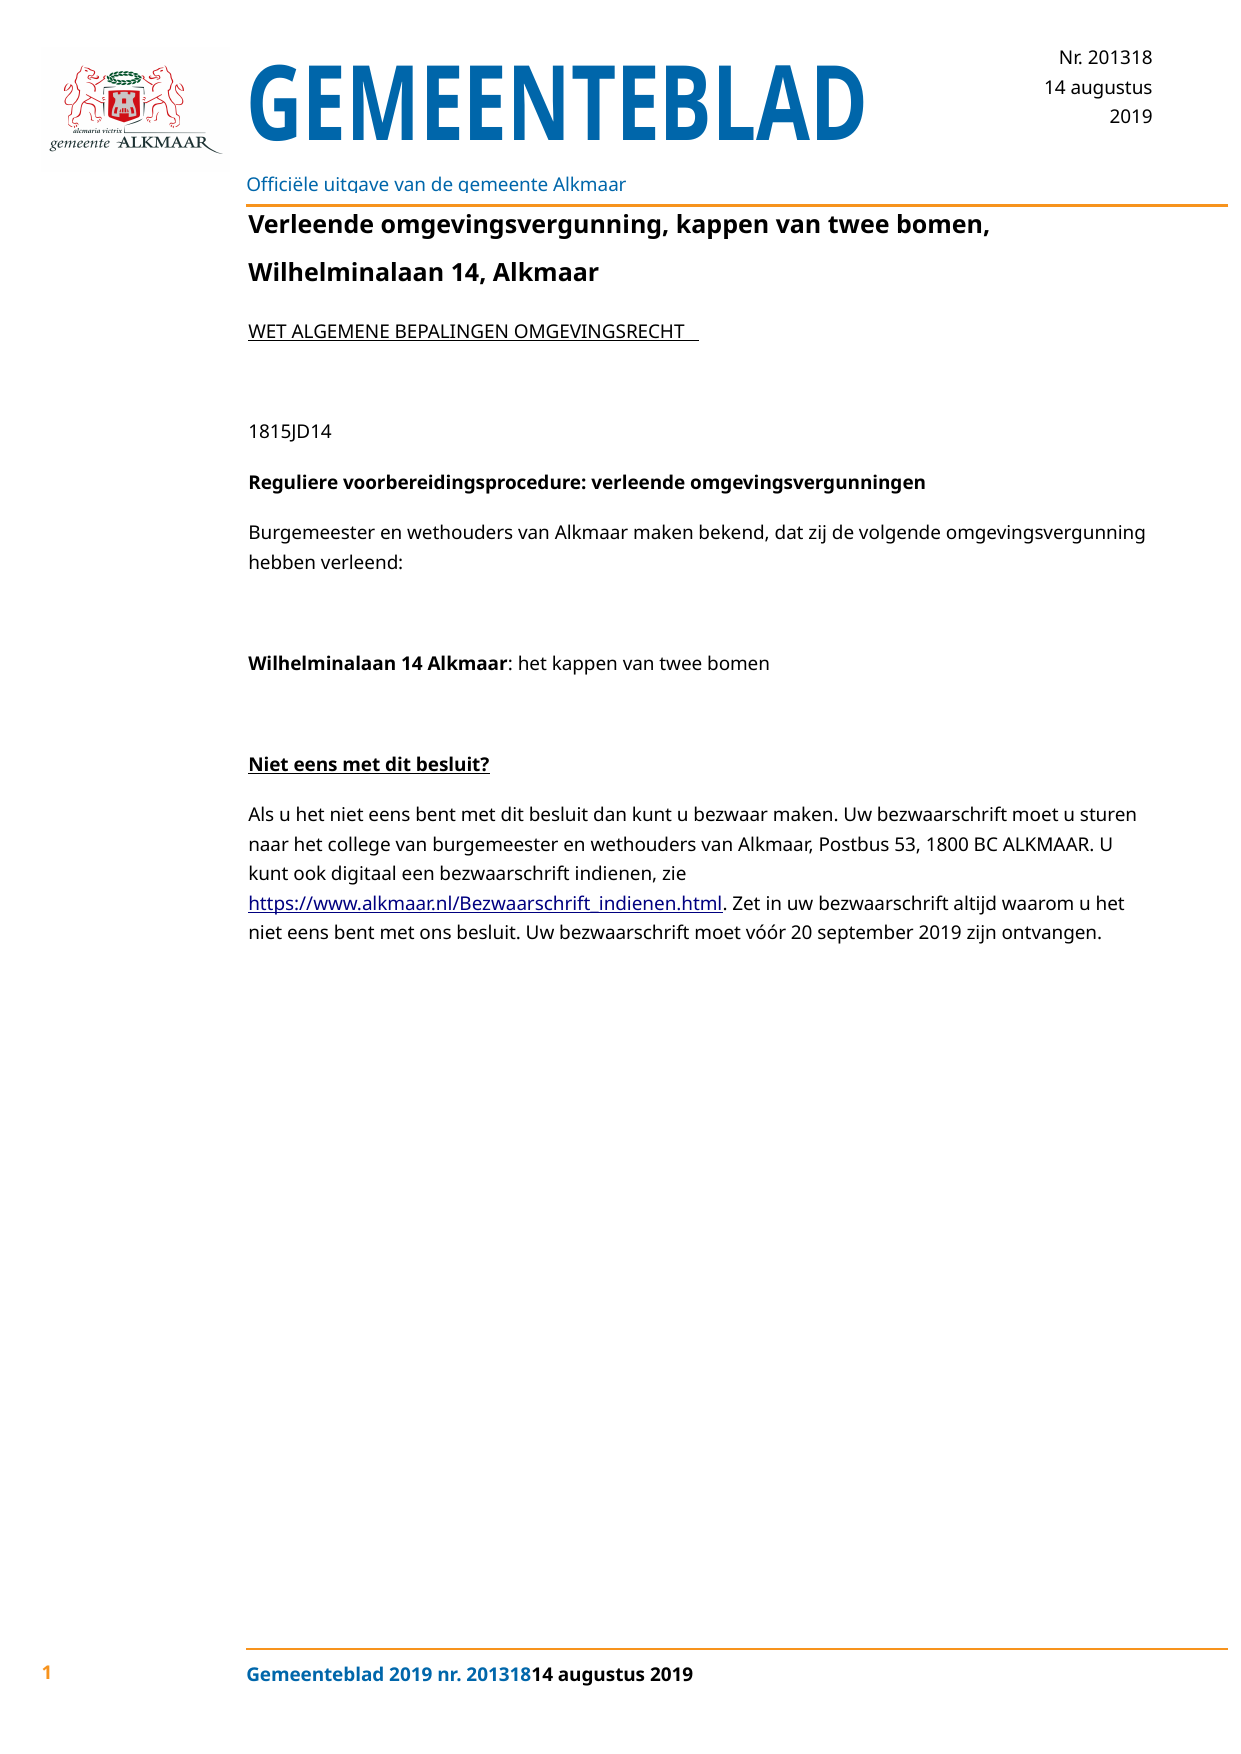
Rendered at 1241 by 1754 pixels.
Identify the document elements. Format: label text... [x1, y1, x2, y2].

text 1815JD14 [248, 419, 1152, 444]
text Niet eens met dit besluit? [248, 751, 1152, 777]
text Verleende omgevingsvergunning, kappen van twee bomen, Wilhelminalaan 14, Alkmaar [248, 207, 1152, 288]
picture [41, 47, 231, 172]
text Wilhelminalaan 14 Alkmaar: het kappen van twee bomen [248, 650, 1152, 676]
text Als u het niet eens bent met dit besluit dan kunt u bezwaar maken. Uw bezwaarschrift moet u sturen naar het college van burgemeester en wethouders van Alkmaar, Postbus 53, 1800 BC ALKMAAR. U kunt ook digitaal een bezwaarschrift indienen, zie https://www.alkmaar.nl/Bezwaarschrift_indienen.html. Zet in uw bezwaarschrift altijd waarom u het niet eens bent met ons besluit. Uw bezwaarschrift moet vóór 20 september 2019 zijn ontvangen. [248, 801, 1152, 945]
text Burgemeester en wethouders van Alkmaar maken bekend, dat zij de volgende omgevingsvergunning hebben verleend: [248, 519, 1152, 575]
text WET ALGEMENE BEPALINGEN OMGEVINGSRECHT [248, 318, 1152, 344]
text Reguliere voorbereidingsprocedure: verleende omgevingsvergunningen [248, 469, 1152, 495]
